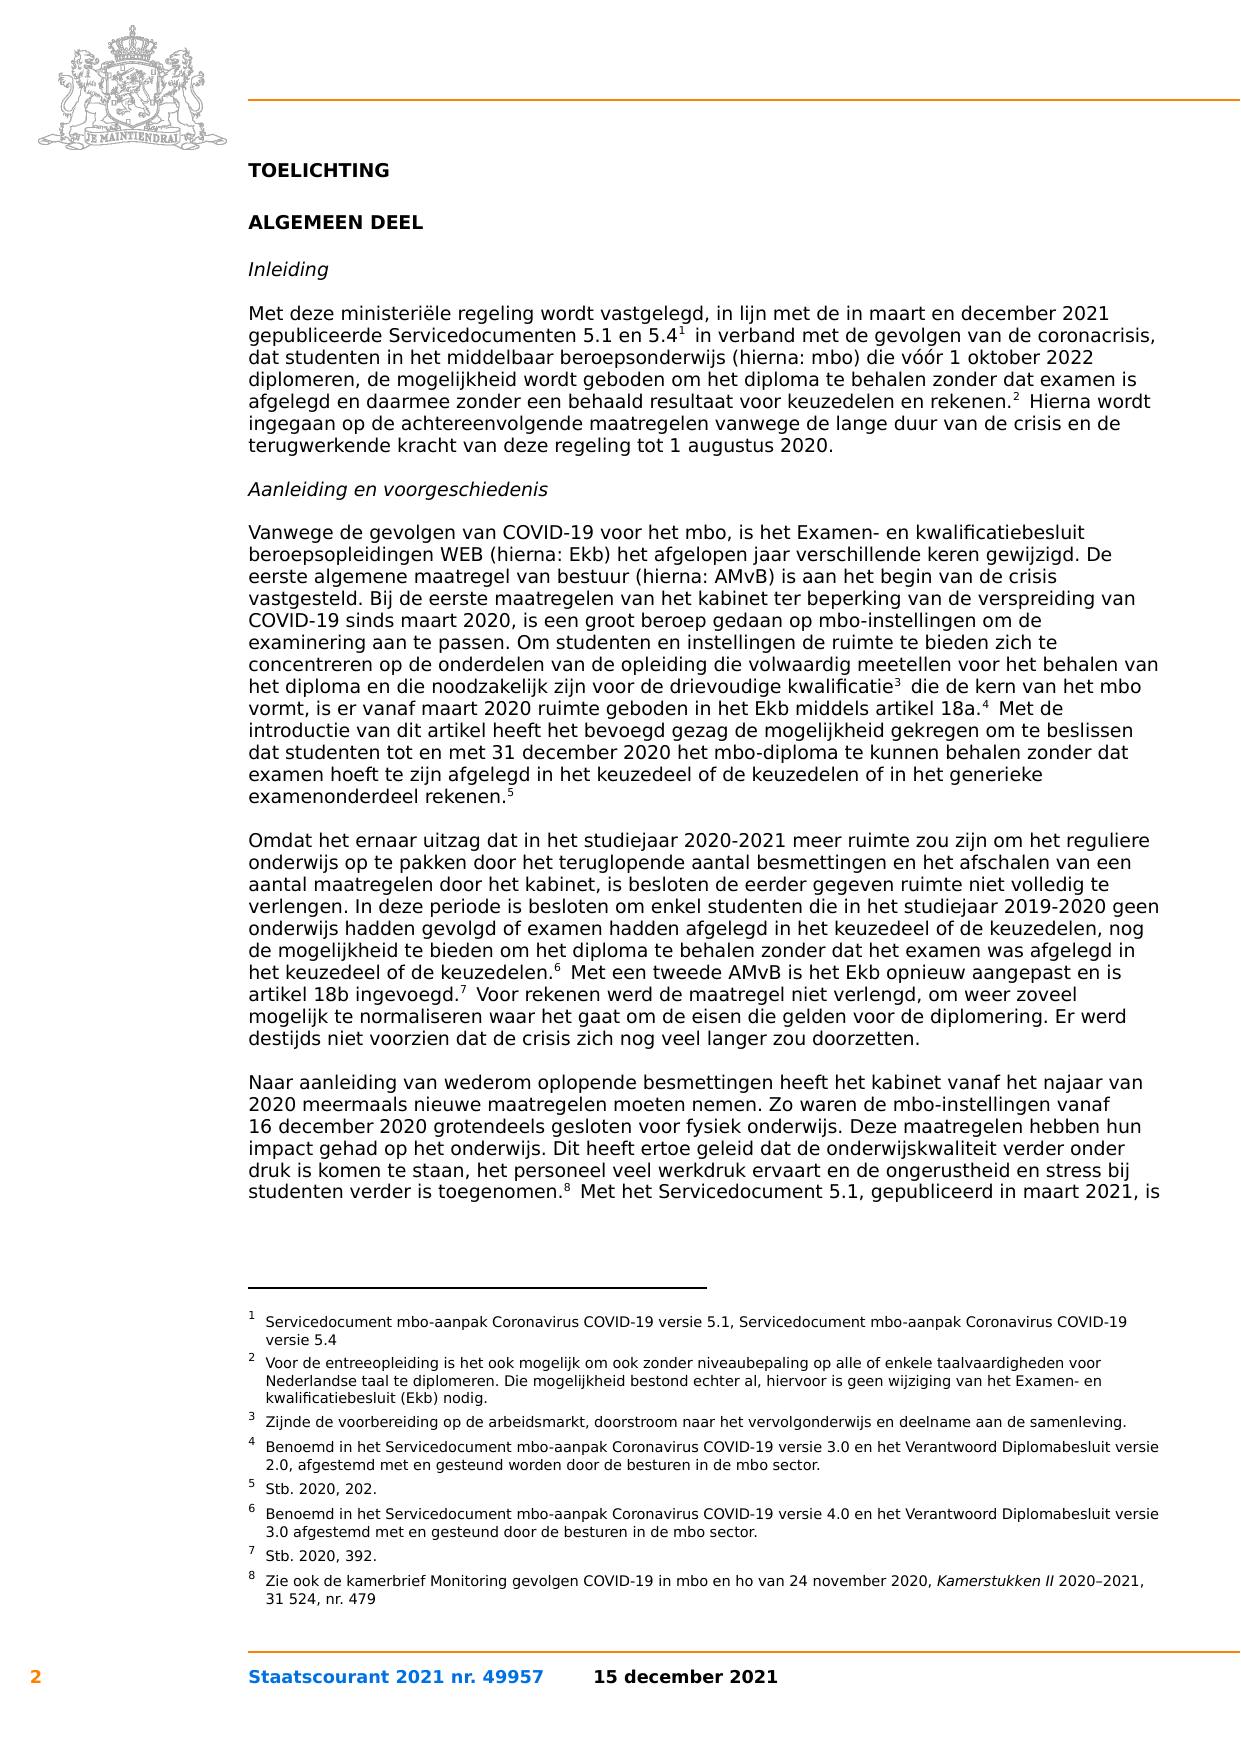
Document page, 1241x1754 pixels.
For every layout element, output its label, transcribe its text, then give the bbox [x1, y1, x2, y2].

subtitle Aanleiding en voorgeschiedenis [248, 478, 1163, 500]
text Zijnde de voorbereiding op de arbeidsmarkt, doorstroom naar het vervolgonderwijs en deelname aan de samenleving. [248, 1410, 1163, 1432]
text Stb. 2020, 202. [248, 1477, 1163, 1499]
text Servicedocument mbo-aanpak Coronavirus COVID-19 versie 5.1, Servicedocument mbo-aanpak Coronavirus COVID-19 versie 5.4 [248, 1309, 1163, 1348]
subtitle Inleiding [248, 259, 1163, 281]
text Vanwege de gevolgen van COVID-19 voor het mbo, is het Examen- en kwalificatiebesluit beroepsopleidingen WEB (hierna: Ekb) het afgelopen jaar verschillende keren gewijzigd. De eerste algemene maatregel van bestuur (hierna: AMvB) is aan het begin van de crisis vastgesteld. Bij de eerste maatregelen van het kabinet ter beperking van de verspreiding van COVID-19 sinds maart 2020, is een groot beroep gedaan op mbo-instellingen om de examinering aan te passen. Om studenten en instellingen de ruimte te bieden zich te concentreren op de onderdelen van de opleiding die volwaardig meetellen voor het behalen van het diploma en die noodzakelijk zijn voor de drievoudige kwalificatie die de kern van het mbo vormt, is er vanaf maart 2020 ruimte geboden in het Ekb middels artikel 18a. Met de introductie van dit artikel heeft het bevoegd gezag de mogelijkheid gekregen om te beslissen dat studenten tot en met 31 december 2020 het mbo-diploma te kunnen behalen zonder dat examen hoeft te zijn afgelegd in het keuzedeel of de keuzedelen of in het generieke examenonderdeel rekenen. [248, 522, 1163, 808]
picture [38, 25, 227, 150]
text Benoemd in het Servicedocument mbo-aanpak Coronavirus COVID-19 versie 4.0 en het Verantwoord Diplomabesluit versie 3.0 afgestemd met en gesteund door de besturen in de mbo sector. [248, 1502, 1163, 1541]
text Voor de entreeopleiding is het ook mogelijk om ook zonder niveaubepaling op alle of enkele taalvaardigheden voor Nederlandse taal te diplomeren. Die mogelijkheid bestond echter al, hiervoor is geen wijziging van het Examen- en kwalificatiebesluit (Ekb) nodig. [248, 1351, 1163, 1407]
text Met deze ministeriële regeling wordt vastgelegd, in lijn met de in maart en december 2021 gepubliceerde Servicedocumenten 5.1 en 5.4 in verband met de gevolgen van de coronacrisis, dat studenten in het middelbaar beroepsonderwijs (hierna: mbo) die vóór 1 oktober 2022 diplomeren, de mogelijkheid wordt geboden om het diploma te behalen zonder dat examen is afgelegd en daarmee zonder een behaald resultaat voor keuzedelen en rekenen. Hierna wordt ingegaan op de achtereenvolgende maatregelen vanwege de lange duur van de crisis en de terugwerkende kracht van deze regeling tot 1 augustus 2020. [248, 303, 1163, 457]
text Omdat het ernaar uitzag dat in het studiejaar 2020-2021 meer ruimte zou zijn om het reguliere onderwijs op te pakken door het teruglopende aantal besmettingen en het afschalen van een aantal maatregelen door het kabinet, is besloten de eerder gegeven ruimte niet volledig te verlengen. In deze periode is besloten om enkel studenten die in het studiejaar 2019-2020 geen onderwijs hadden gevolgd of examen hadden afgelegd in het keuzedeel of de keuzedelen, nog de mogelijkheid te bieden om het diploma te behalen zonder dat het examen was afgelegd in het keuzedeel of de keuzedelen. Met een tweede AMvB is het Ekb opnieuw aangepast en is artikel 18b ingevoegd. Voor rekenen werd de maatregel niet verlengd, om weer zoveel mogelijk te normaliseren waar het gaat om de eisen die gelden voor de diplomering. Er werd destijds niet voorzien dat de crisis zich nog veel langer zou doorzetten. [248, 830, 1163, 1050]
text Naar aanleiding van wederom oplopende besmettingen heeft het kabinet vanaf het najaar van 2020 meermaals nieuwe maatregelen moeten nemen. Zo waren de mbo-instellingen vanaf 16 december 2020 grotendeels gesloten voor fysiek onderwijs. Deze maatregelen hebben hun impact gehad op het onderwijs. Dit heeft ertoe geleid dat de onderwijskwaliteit verder onder druk is komen te staan, het personeel veel werkdruk ervaart en de ongerustheid en stress bij studenten verder is toegenomen. Met het Servicedocument 5.1, gepubliceerd in maart 2021, is [248, 1072, 1163, 1203]
subtitle TOELICHTING [248, 160, 1163, 182]
text Benoemd in het Servicedocument mbo-aanpak Coronavirus COVID-19 versie 3.0 en het Verantwoord Diplomabesluit versie 2.0, afgestemd met en gesteund worden door de besturen in de mbo sector. [248, 1435, 1163, 1474]
text Stb. 2020, 392. [248, 1544, 1163, 1566]
text Zie ook de kamerbrief Monitoring gevolgen COVID-19 in mbo en ho van 24 november 2020, Kamerstukken II 2020–2021, 31 524, nr. 479 [248, 1569, 1163, 1608]
subtitle ALGEMEEN DEEL [248, 212, 1163, 234]
